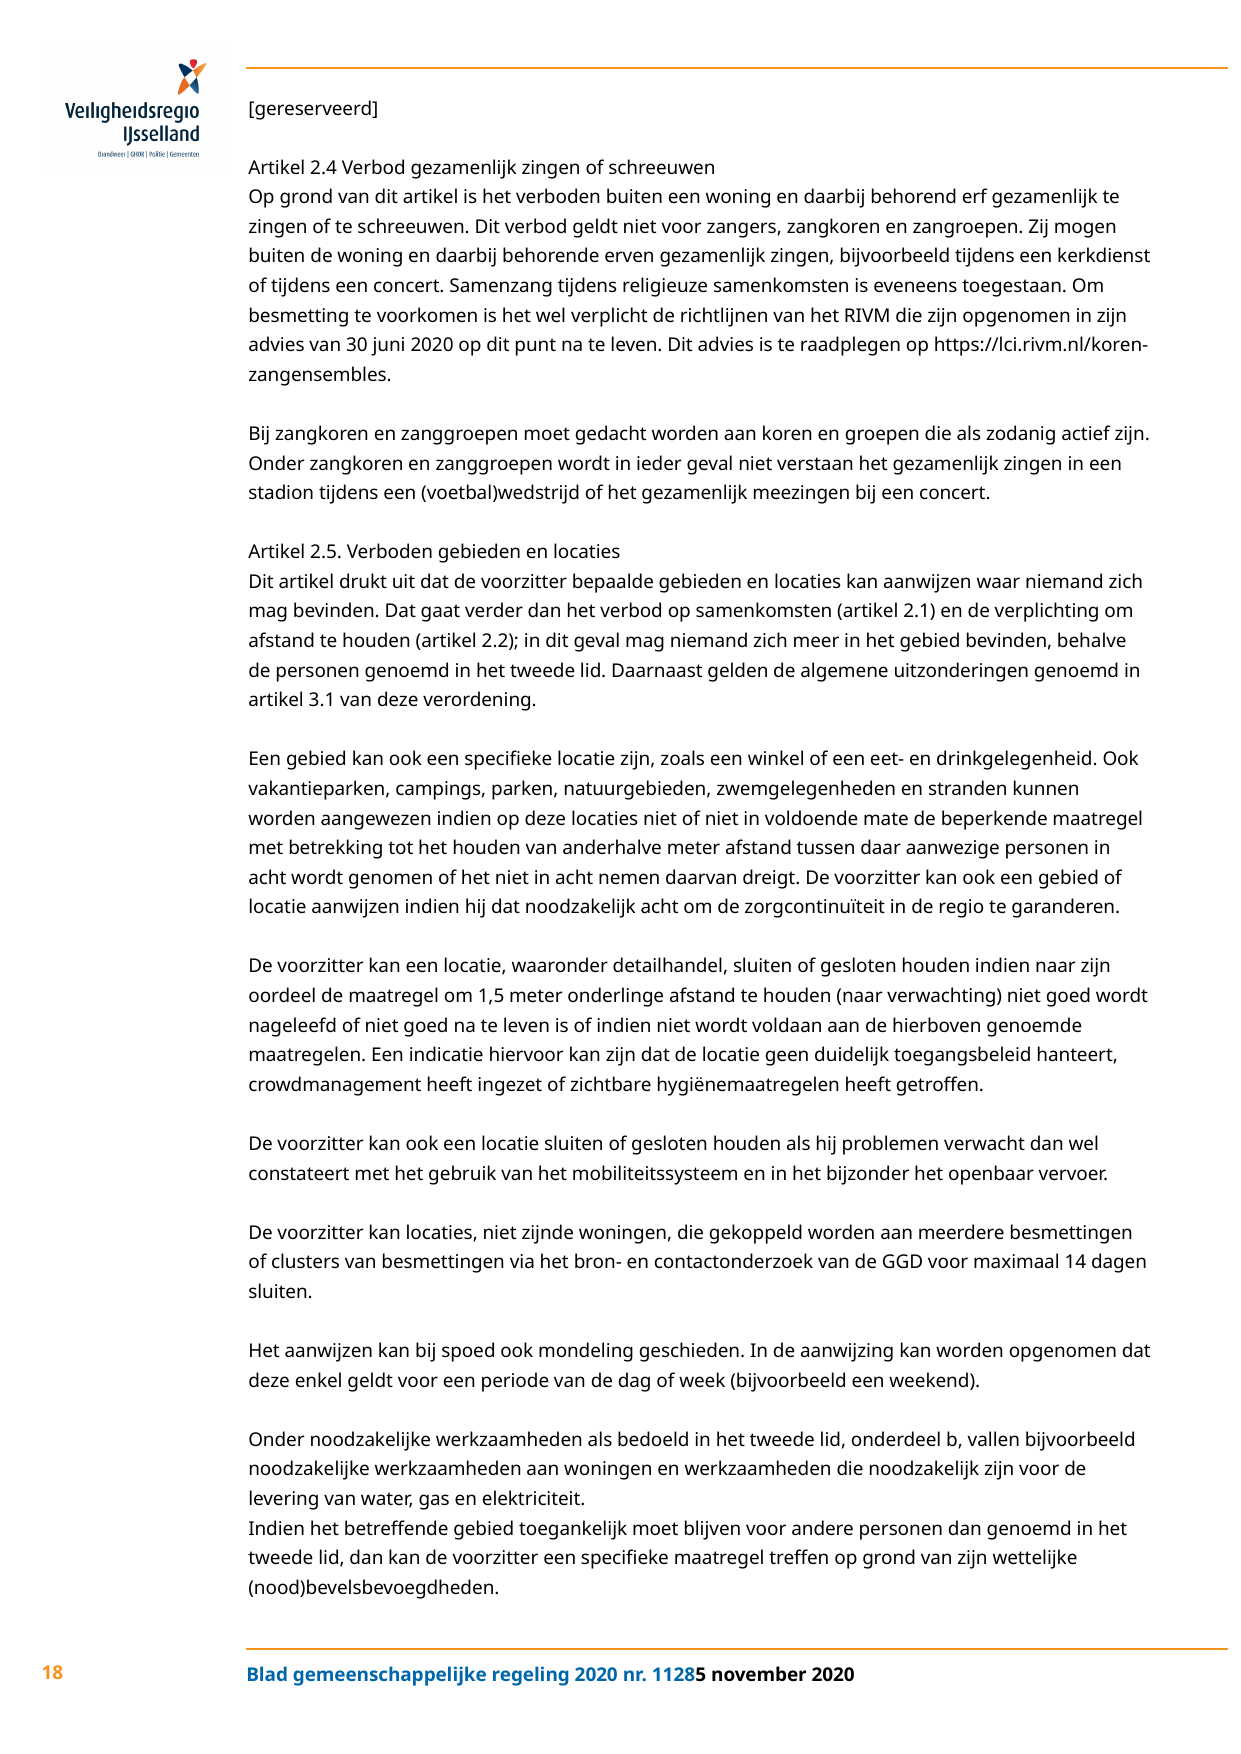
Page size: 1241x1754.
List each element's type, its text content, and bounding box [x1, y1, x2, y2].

text Bij zangkoren en zanggroepen moet gedacht worden aan koren en groepen die als zodanig actief zijn. Onder zangkoren en zanggroepen wordt in ieder geval niet verstaan het gezamenlijk zingen in een stadion tijdens een (voetbal)wedstrijd of het gezamenlijk meezingen bij een concert. [248, 420, 1152, 505]
text De voorzitter kan een locatie, waaronder detailhandel, sluiten of gesloten houden indien naar zijn oordeel de maatregel om 1,5 meter onderlinge afstand te houden (naar verwachting) niet goed wordt nageleefd of niet goed na te leven is of indien niet wordt voldaan aan de hierboven genoemde maatregelen. Een indicatie hiervoor kan zijn dat de locatie geen duidelijk toegangsbeleid hanteert, crowdmanagement heeft ingezet of zichtbare hygiënemaatregelen heeft getroffen. [248, 953, 1152, 1097]
text [gereserveerd] [248, 95, 1152, 121]
text De voorzitter kan locaties, niet zijnde woningen, die gekoppeld worden aan meerdere besmettingen of clusters van besmettingen via het bron- en contactonderzoek van de GGD voor maximaal 14 dagen sluiten. [248, 1219, 1152, 1304]
text Een gebied kan ook een specifieke locatie zijn, zoals een winkel of een eet- en drinkgelegenheid. Ook vakantieparken, campings, parken, natuurgebieden, zwemgelegenheden en stranden kunnen worden aangewezen indien op deze locaties niet of niet in voldoende mate de beperkende maatregel met betrekking tot het houden van anderhalve meter afstand tussen daar aanwezige personen in acht wordt genomen of het niet in acht nemen daarvan dreigt. De voorzitter kan ook een gebied of locatie aanwijzen indien hij dat noodzakelijk acht om de zorgcontinuïteit in de regio te garanderen. [248, 746, 1152, 919]
text Op grond van dit artikel is het verboden buiten een woning en daarbij behorend erf gezamenlijk te zingen of te schreeuwen. Dit verbod geldt niet voor zangers, zangkoren en zangroepen. Zij mogen buiten de woning en daarbij behorende erven gezamenlijk zingen, bijvoorbeeld tijdens een kerkdienst of tijdens een concert. Samenzang tijdens religieuze samenkomsten is eveneens toegestaan. Om besmetting te voorkomen is het wel verplicht de richtlijnen van het RIVM die zijn opgenomen in zijn advies van 30 juni 2020 op dit punt na te leven. Dit advies is te raadplegen op https://lci.rivm.nl/koren-zangensembles. [248, 183, 1152, 387]
text Het aanwijzen kan bij spoed ook mondeling geschieden. In de aanwijzing kan worden opgenomen dat deze enkel geldt voor een periode van de dag of week (bijvoorbeeld een weekend). [248, 1337, 1152, 1393]
picture [41, 47, 231, 172]
text Artikel 2.5. Verboden gebieden en locaties [248, 538, 1152, 564]
text Artikel 2.4 Verbod gezamenlijk zingen of schreeuwen [248, 154, 1152, 180]
text De voorzitter kan ook een locatie sluiten of gesloten houden als hij problemen verwacht dan wel constateert met het gebruik van het mobiliteitssysteem en in het bijzonder het openbaar vervoer. [248, 1130, 1152, 1186]
text Indien het betreffende gebied toegankelijk moet blijven voor andere personen dan genoemd in het tweede lid, dan kan de voorzitter een specifieke maatregel treffen op grond van zijn wettelijke (nood)bevelsbevoegdheden. [248, 1515, 1152, 1600]
text Dit artikel drukt uit dat de voorzitter bepaalde gebieden en locaties kan aanwijzen waar niemand zich mag bevinden. Dat gaat verder dan het verbod op samenkomsten (artikel 2.1) en de verplichting om afstand te houden (artikel 2.2); in dit geval mag niemand zich meer in het gebied bevinden, behalve de personen genoemd in het tweede lid. Daarnaast gelden de algemene uitzonderingen genoemd in artikel 3.1 van deze verordening. [248, 568, 1152, 712]
text Onder noodzakelijke werkzaamheden als bedoeld in het tweede lid, onderdeel b, vallen bijvoorbeeld noodzakelijke werkzaamheden aan woningen en werkzaamheden die noodzakelijk zijn voor de levering van water, gas en elektriciteit. [248, 1426, 1152, 1511]
